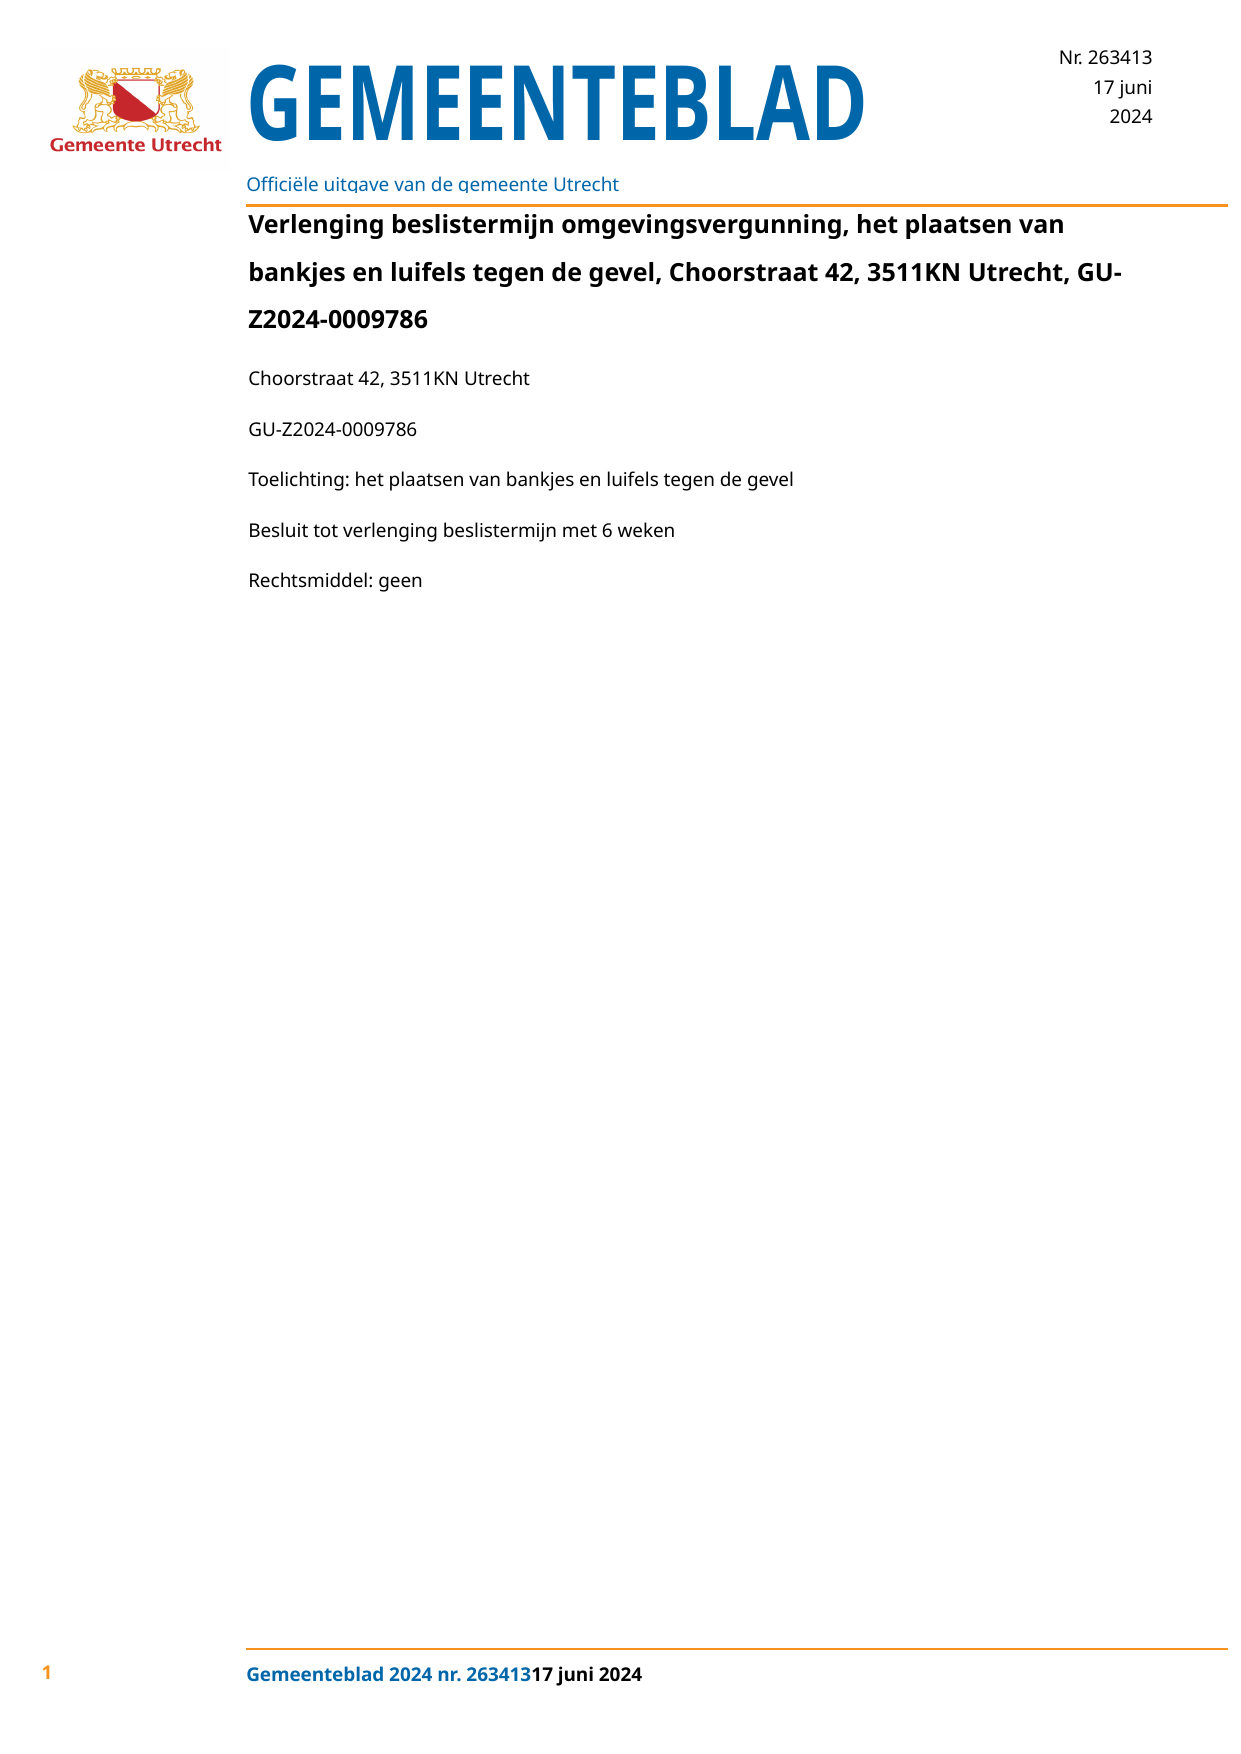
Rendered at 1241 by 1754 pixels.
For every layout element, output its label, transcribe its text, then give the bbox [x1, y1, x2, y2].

text Besluit tot verlenging beslistermijn met 6 weken [248, 517, 1152, 542]
text GU-Z2024-0009786 [248, 416, 1152, 442]
picture [41, 47, 231, 172]
text Verlenging beslistermijn omgevingsvergunning, het plaatsen van bankjes en luifels tegen de gevel, Choorstraat 42, 3511KN Utrecht, GU-Z2024-0009786 [248, 207, 1152, 336]
text Toelichting: het plaatsen van bankjes en luifels tegen de gevel [248, 466, 1152, 492]
text Choorstraat 42, 3511KN Utrecht [248, 366, 1152, 391]
text Rechtsmiddel: geen [248, 567, 1152, 593]
